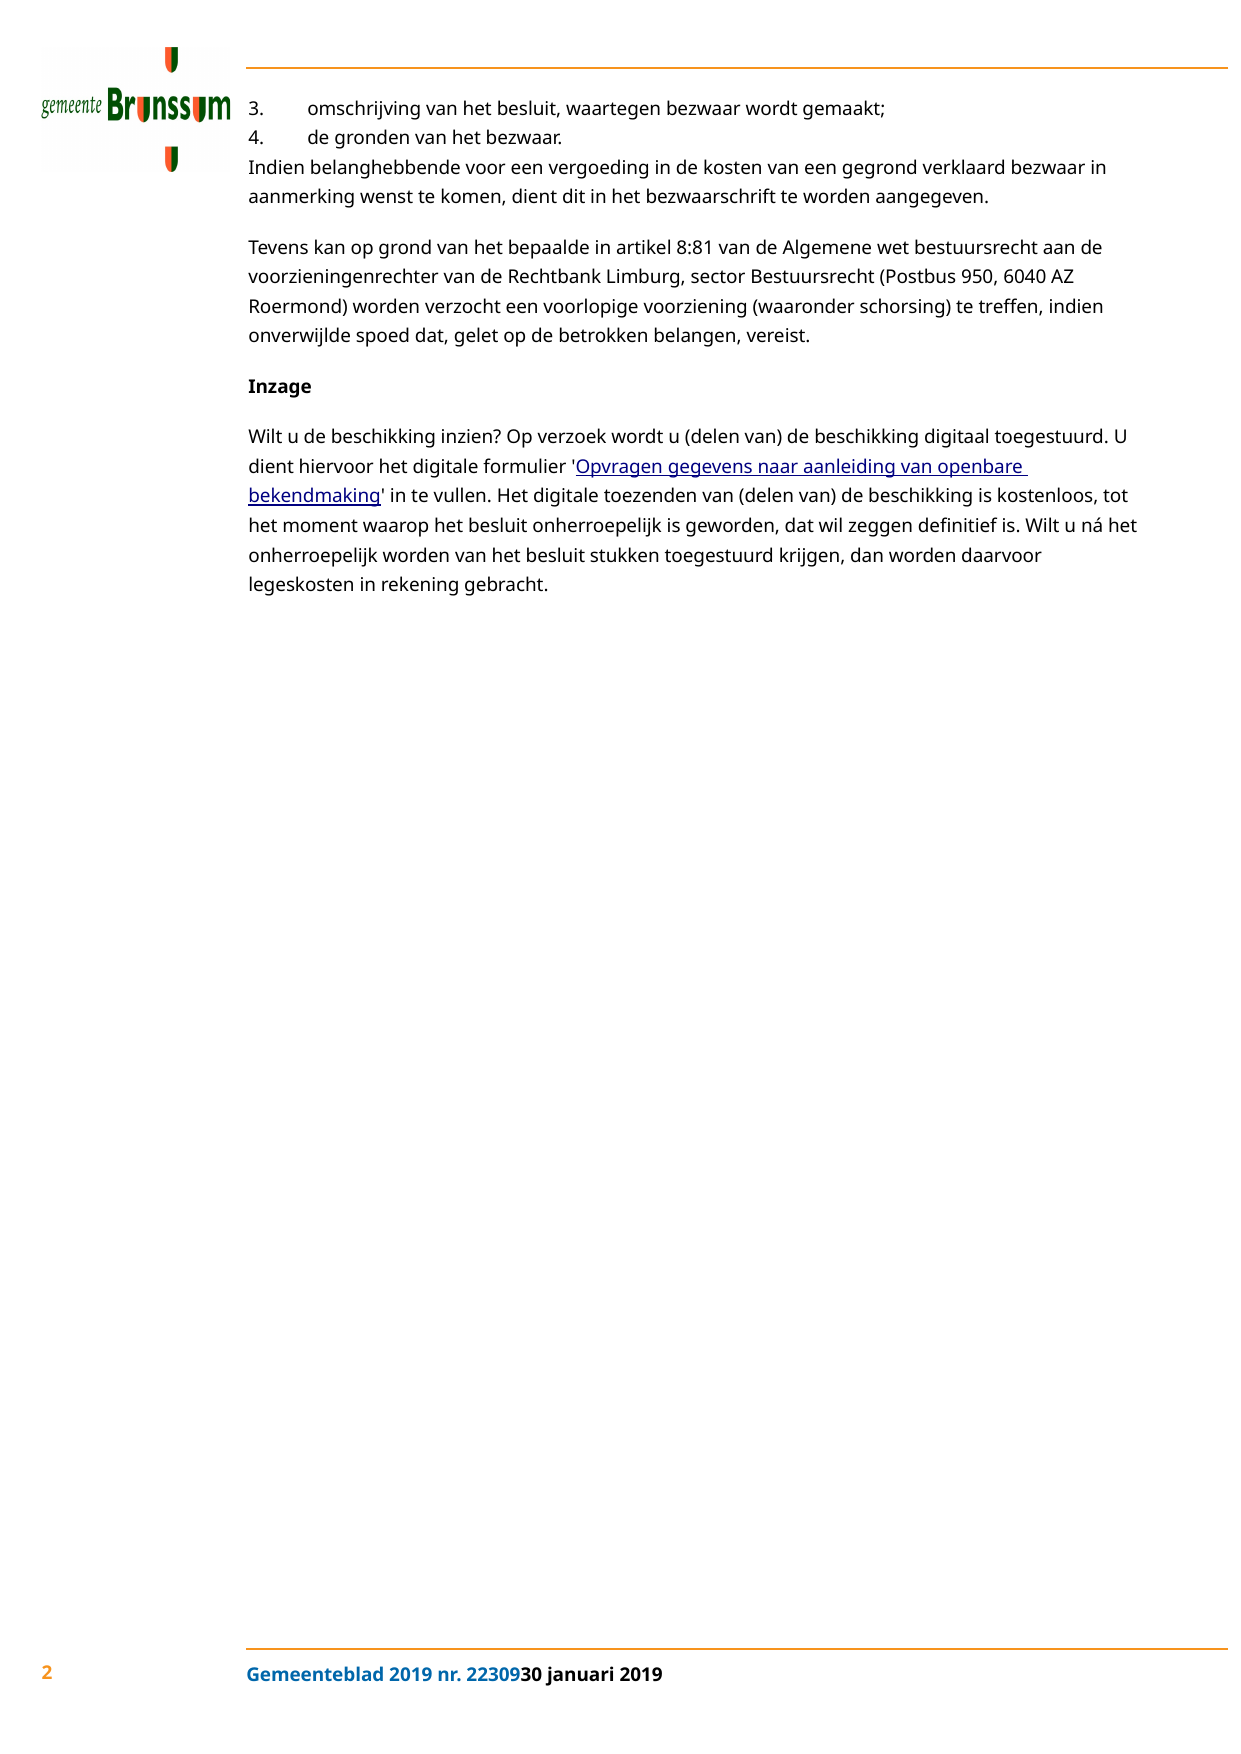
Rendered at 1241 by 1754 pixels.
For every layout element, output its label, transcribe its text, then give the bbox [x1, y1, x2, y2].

text Wilt u de beschikking inzien? Op verzoek wordt u (delen van) de beschikking digitaal toegestuurd. U dient hiervoor het digitale formulier 'Opvragen gegevens naar aanleiding van openbare bekendmaking' in te vullen. Het digitale toezenden van (delen van) de beschikking is kostenloos, tot het moment waarop het besluit onherroepelijk is geworden, dat wil zeggen definitief is. Wilt u ná het onherroepelijk worden van het besluit stukken toegestuurd krijgen, dan worden daarvoor legeskosten in rekening gebracht. [248, 423, 1152, 597]
text Tevens kan op grond van het bepaalde in artikel 8:81 van de Algemene wet bestuursrecht aan de voorzieningenrechter van de Rechtbank Limburg, sector Bestuursrecht (Postbus 950, 6040 AZ Roermond) worden verzocht een voorlopige voorziening (waaronder schorsing) te treffen, indien onverwijlde spoed dat, gelet op de betrokken belangen, vereist. [248, 234, 1152, 348]
picture [41, 47, 231, 172]
list de gronden van het bezwaar. [248, 124, 1152, 150]
list omschrijving van het besluit, waartegen bezwaar wordt gemaakt; [248, 95, 1152, 121]
text Inzage [248, 373, 1152, 399]
text Indien belanghebbende voor een vergoeding in de kosten van een gegrond verklaard bezwaar in aanmerking wenst te komen, dient dit in het bezwaarschrift te worden aangegeven. [248, 154, 1152, 209]
